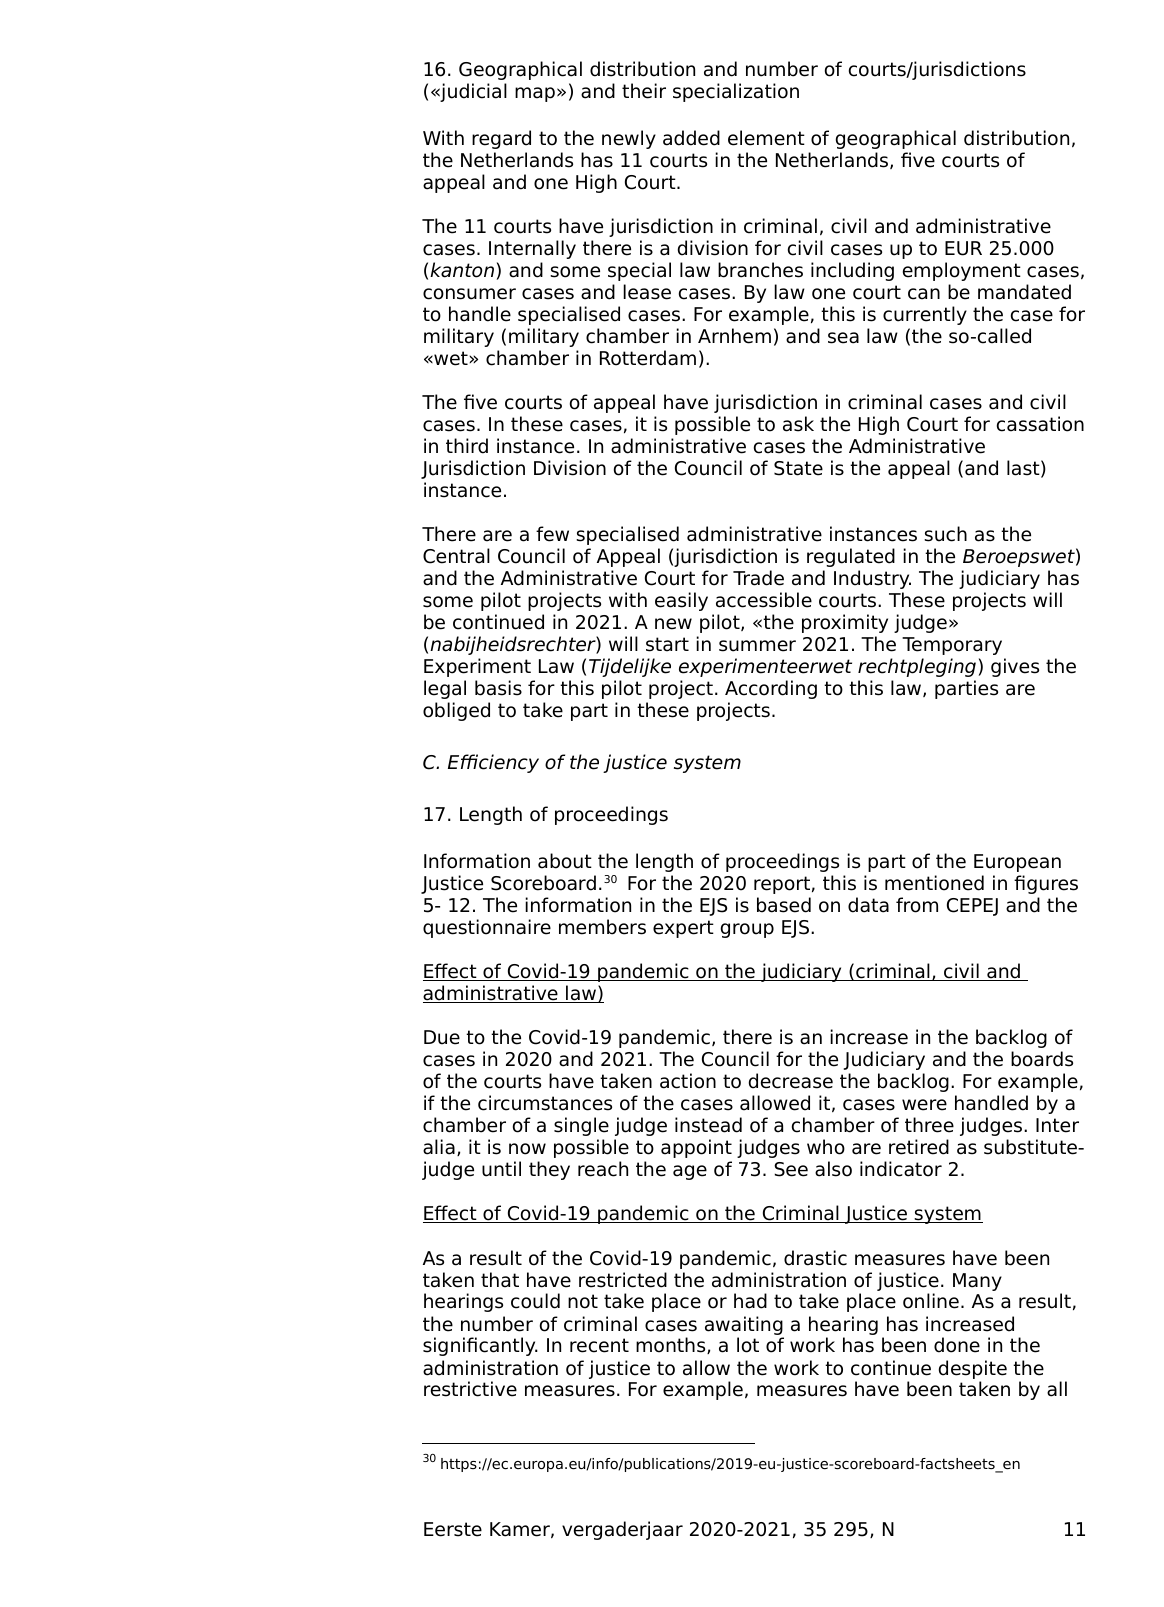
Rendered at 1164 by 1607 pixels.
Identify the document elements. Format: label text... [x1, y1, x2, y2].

text There are a few specialised administrative instances such as the Central Council of Appeal (jurisdiction is regulated in the Beroepswet) and the Administrative Court for Trade and Industry. The judiciary has some pilot projects with easily accessible courts. These projects will be continued in 2021. A new pilot, «the proximity judge» (nabijheidsrechter) will start in summer 2021. The Temporary Experiment Law (Tijdelijke experimenteerwet rechtpleging) gives the legal basis for this pilot project. According to this law, parties are obliged to take part in these projects. [422, 524, 1087, 722]
subtitle Effect of Covid-19 pandemic on the Criminal Justice system [422, 1203, 1087, 1225]
text As a result of the Covid-19 pandemic, drastic measures have been taken that have restricted the administration of justice. Many hearings could not take place or had to take place online. As a result, the number of criminal cases awaiting a hearing has increased significantly. In recent months, a lot of work has been done in the administration of justice to allow the work to continue despite the restrictive measures. For example, measures have been taken by all [422, 1247, 1087, 1401]
text Due to the Covid-19 pandemic, there is an increase in the backlog of cases in 2020 and 2021. The Council for the Judiciary and the boards of the courts have taken action to decrease the backlog. For example, if the circumstances of the cases allowed it, cases were handled by a chamber of a single judge instead of a chamber of three judges. Inter alia, it is now possible to appoint judges who are retired as substitute-judge until they reach the age of 73. See also indicator 2. [422, 1027, 1087, 1181]
subtitle 17. Length of proceedings [422, 804, 1087, 826]
text With regard to the newly added element of geographical distribution, the Netherlands has 11 courts in the Netherlands, five courts of appeal and one High Court. [422, 128, 1087, 194]
subtitle 16. Geographical distribution and number of courts/jurisdictions («judicial map») and their specialization [422, 59, 1087, 103]
text The five courts of appeal have jurisdiction in criminal cases and civil cases. In these cases, it is possible to ask the High Court for cassation in third instance. In administrative cases the Administrative Jurisdiction Division of the Council of State is the appeal (and last) instance. [422, 392, 1087, 502]
text The 11 courts have jurisdiction in criminal, civil and administrative cases. Internally there is a division for civil cases up to EUR 25.000 (kanton) and some special law branches including employment cases, consumer cases and lease cases. By law one court can be mandated to handle specialised cases. For example, this is currently the case for military (military chamber in Arnhem) and sea law (the so-called «wet» chamber in Rotterdam). [422, 216, 1087, 370]
text https://ec.europa.eu/info/publications/2019-eu-justice-scoreboard-factsheets_en [422, 1452, 1087, 1474]
text Information about the length of proceedings is part of the European Justice Scoreboard. For the 2020 report, this is mentioned in figures 5- 12. The information in the EJS is based on data from CEPEJ and the questionnaire members expert group EJS. [422, 851, 1087, 939]
subtitle C. Efficiency of the justice system [422, 752, 1087, 774]
subtitle Effect of Covid-19 pandemic on the judiciary (criminal, civil and administrative law) [422, 961, 1087, 1005]
